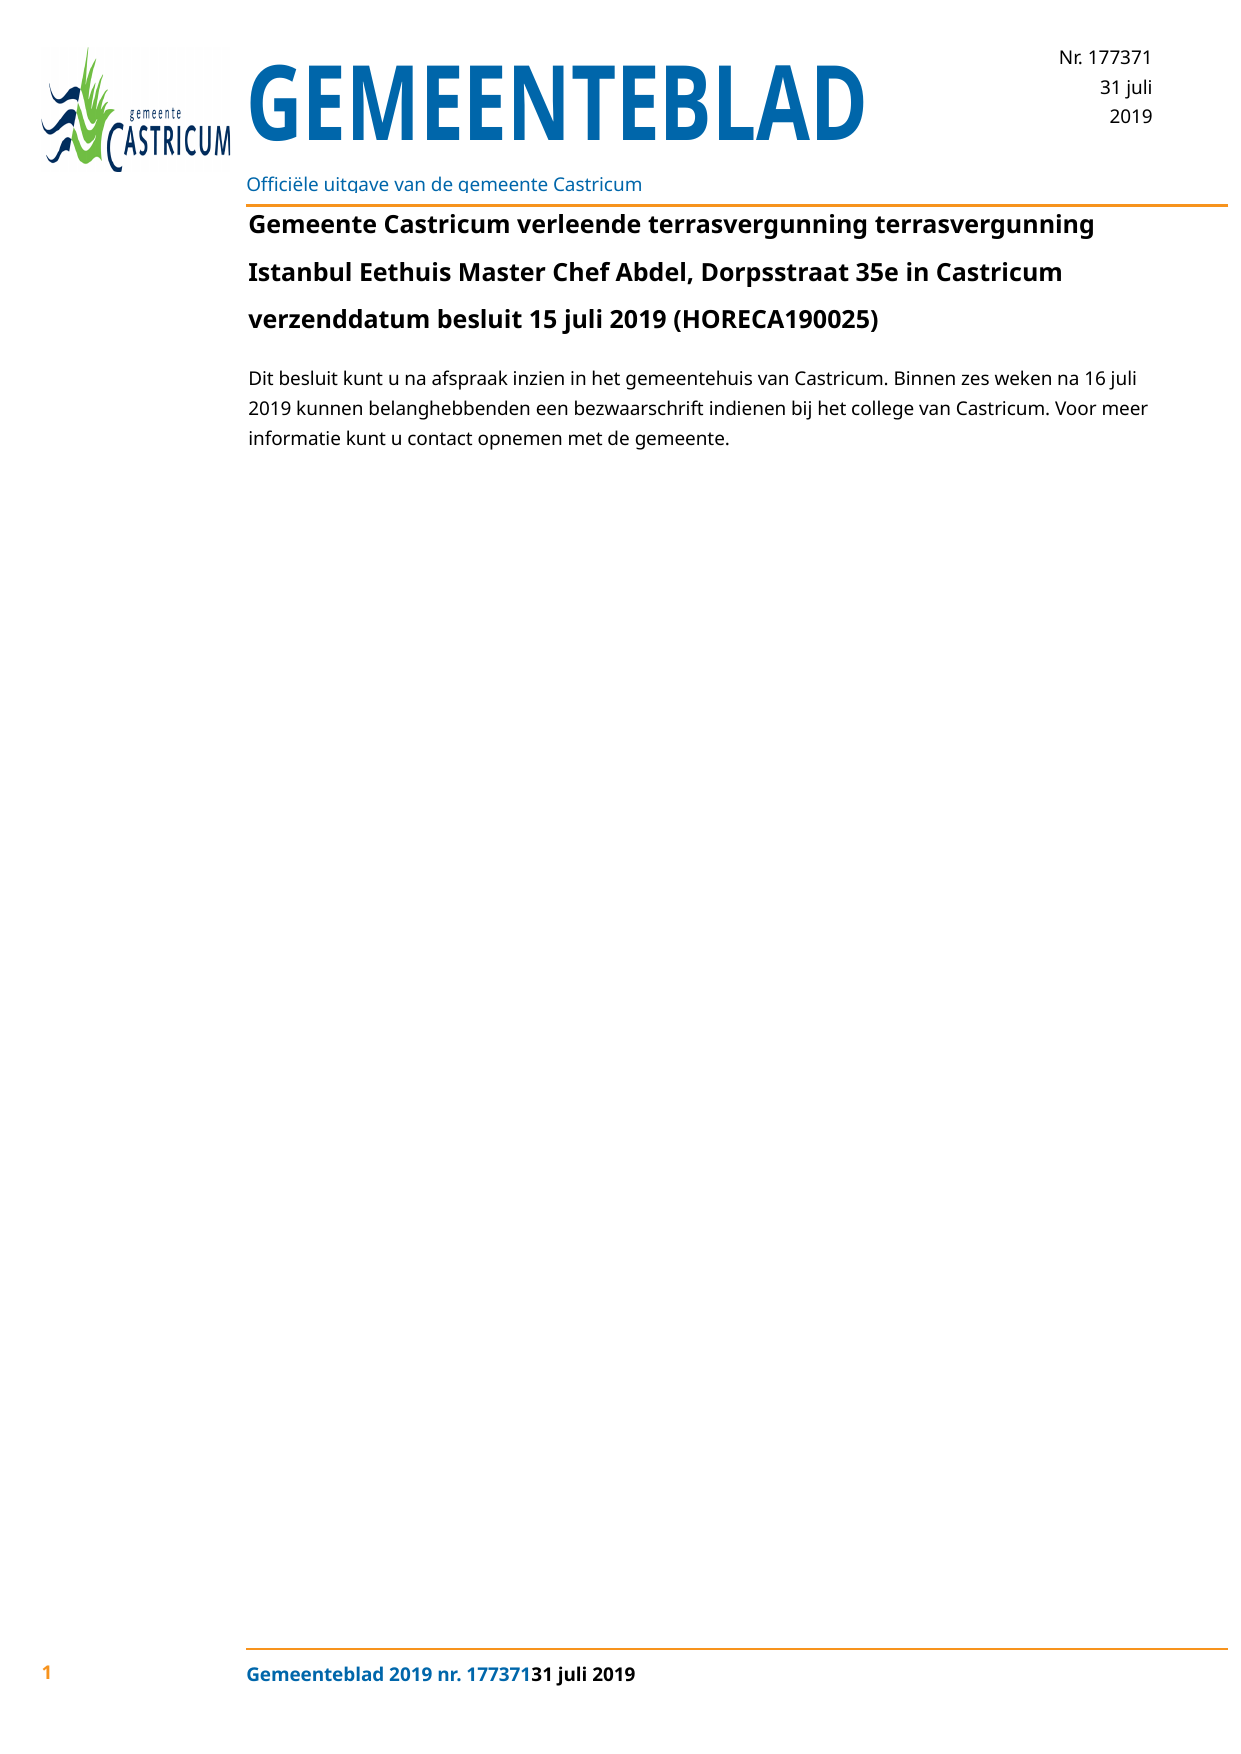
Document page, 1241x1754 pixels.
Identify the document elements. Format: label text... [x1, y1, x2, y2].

text Gemeente Castricum verleende terrasvergunning terrasvergunning Istanbul Eethuis Master Chef Abdel, Dorpsstraat 35e in Castricum verzenddatum besluit 15 juli 2019 (HORECA190025) [248, 207, 1152, 336]
picture [41, 47, 231, 172]
text Dit besluit kunt u na afspraak inzien in het gemeentehuis van Castricum. Binnen zes weken na 16 juli 2019 kunnen belanghebbenden een bezwaarschrift indienen bij het college van Castricum. Voor meer informatie kunt u contact opnemen met de gemeente. [248, 366, 1152, 450]
